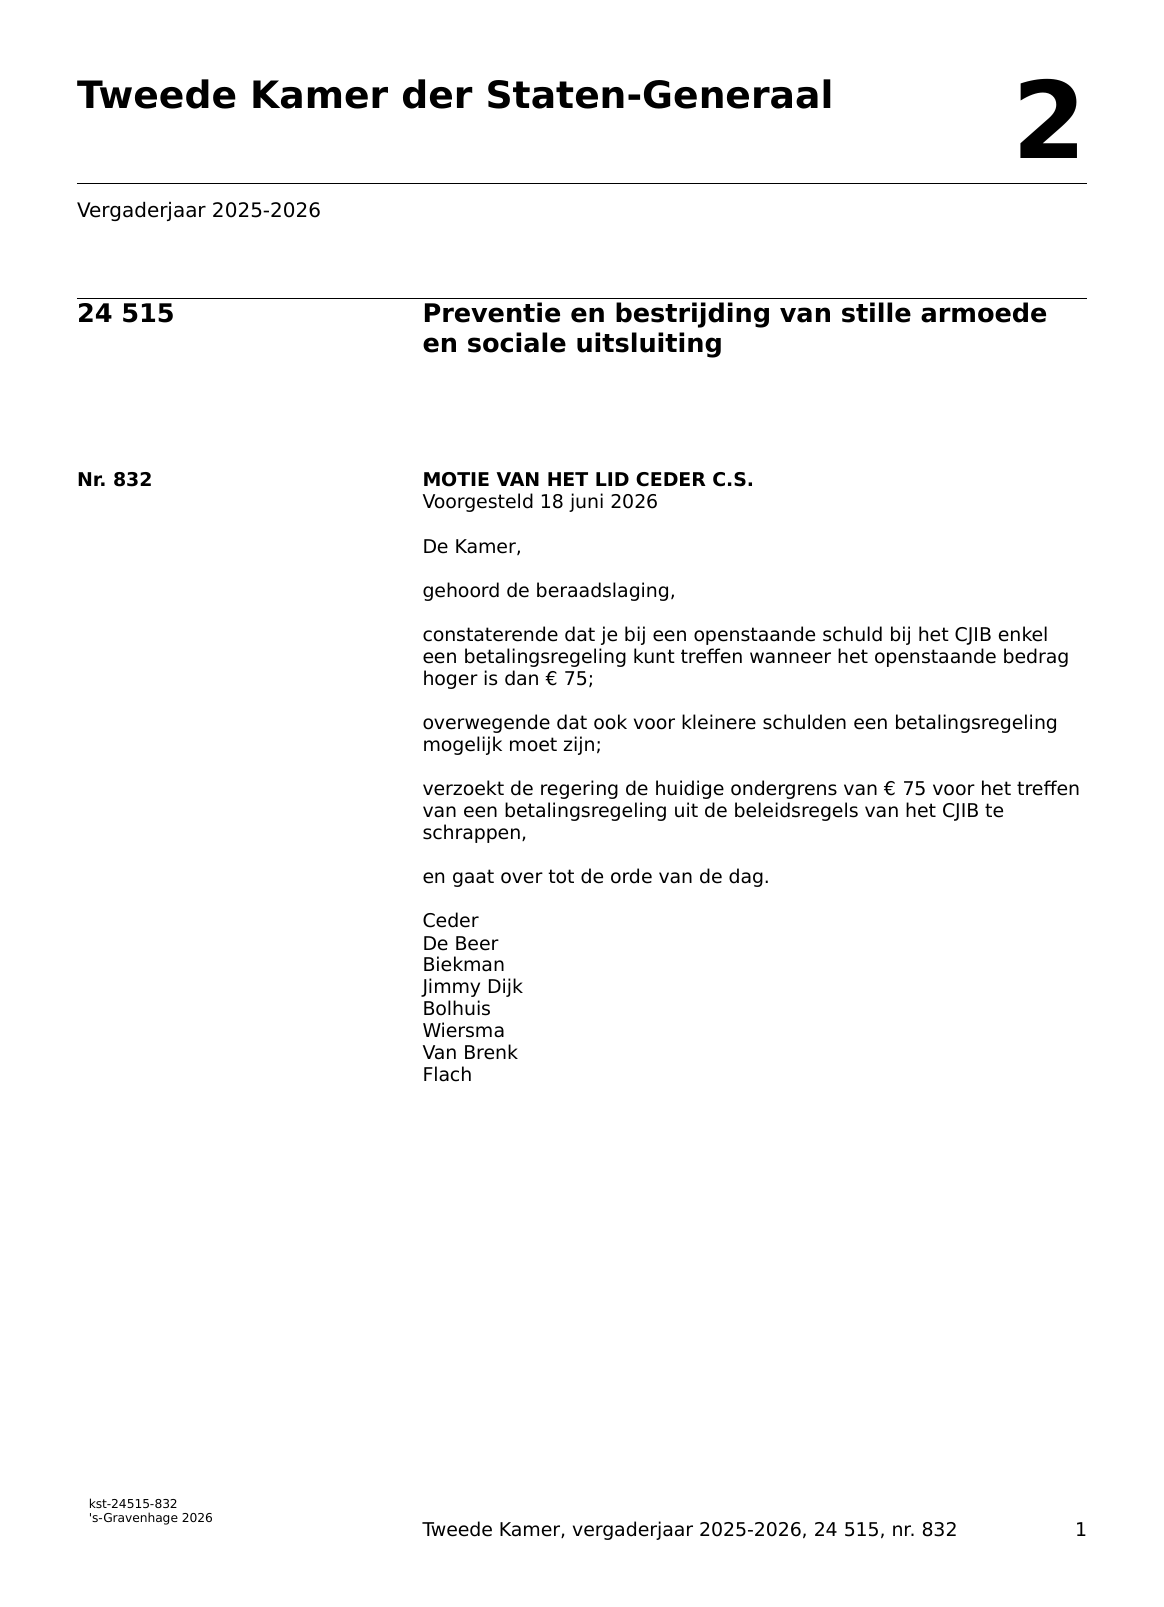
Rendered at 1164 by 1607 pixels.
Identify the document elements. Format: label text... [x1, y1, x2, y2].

text Voorgesteld 18 juni 2026 [422, 491, 1087, 513]
text Flach [422, 1064, 1087, 1086]
text verzoekt de regering de huidige ondergrens van € 75 voor het treffen van een betalingsregeling uit de beleidsregels van het CJIB te schrappen, [422, 778, 1087, 844]
text Van Brenk [422, 1042, 1087, 1064]
subtitle Nr. 832 MOTIE VAN HET LID CEDER C.S. [77, 469, 1087, 491]
table_cell Vergaderjaar 2025-2026 [77, 184, 1087, 298]
text gehoord de beraadslaging, [422, 580, 1087, 602]
text Ceder [422, 910, 1087, 932]
text kst-24515-832 [88, 1497, 323, 1511]
text De Kamer, [422, 536, 1087, 557]
text constaterende dat je bij een openstaande schuld bij het CJIB enkel een betalingsregeling kunt treffen wanneer het openstaande bedrag hoger is dan € 75; [422, 624, 1087, 690]
text Biekman [422, 954, 1087, 976]
subtitle 24 515 Preventie en bestrijding van stille armoede en sociale uitsluiting [77, 299, 1087, 358]
text Bolhuis [422, 998, 1087, 1020]
text 's-Gravenhage 2026 [88, 1511, 323, 1525]
text en gaat over tot de orde van de dag. [422, 866, 1087, 888]
table_header Tweede Kamer der Staten-Generaal [77, 59, 886, 183]
table_header 2 [886, 59, 1087, 183]
text Wiersma [422, 1020, 1087, 1042]
text overwegende dat ook voor kleinere schulden een betalingsregeling mogelijk moet zijn; [422, 712, 1087, 756]
text De Beer [422, 932, 1087, 954]
text Jimmy Dijk [422, 976, 1087, 998]
